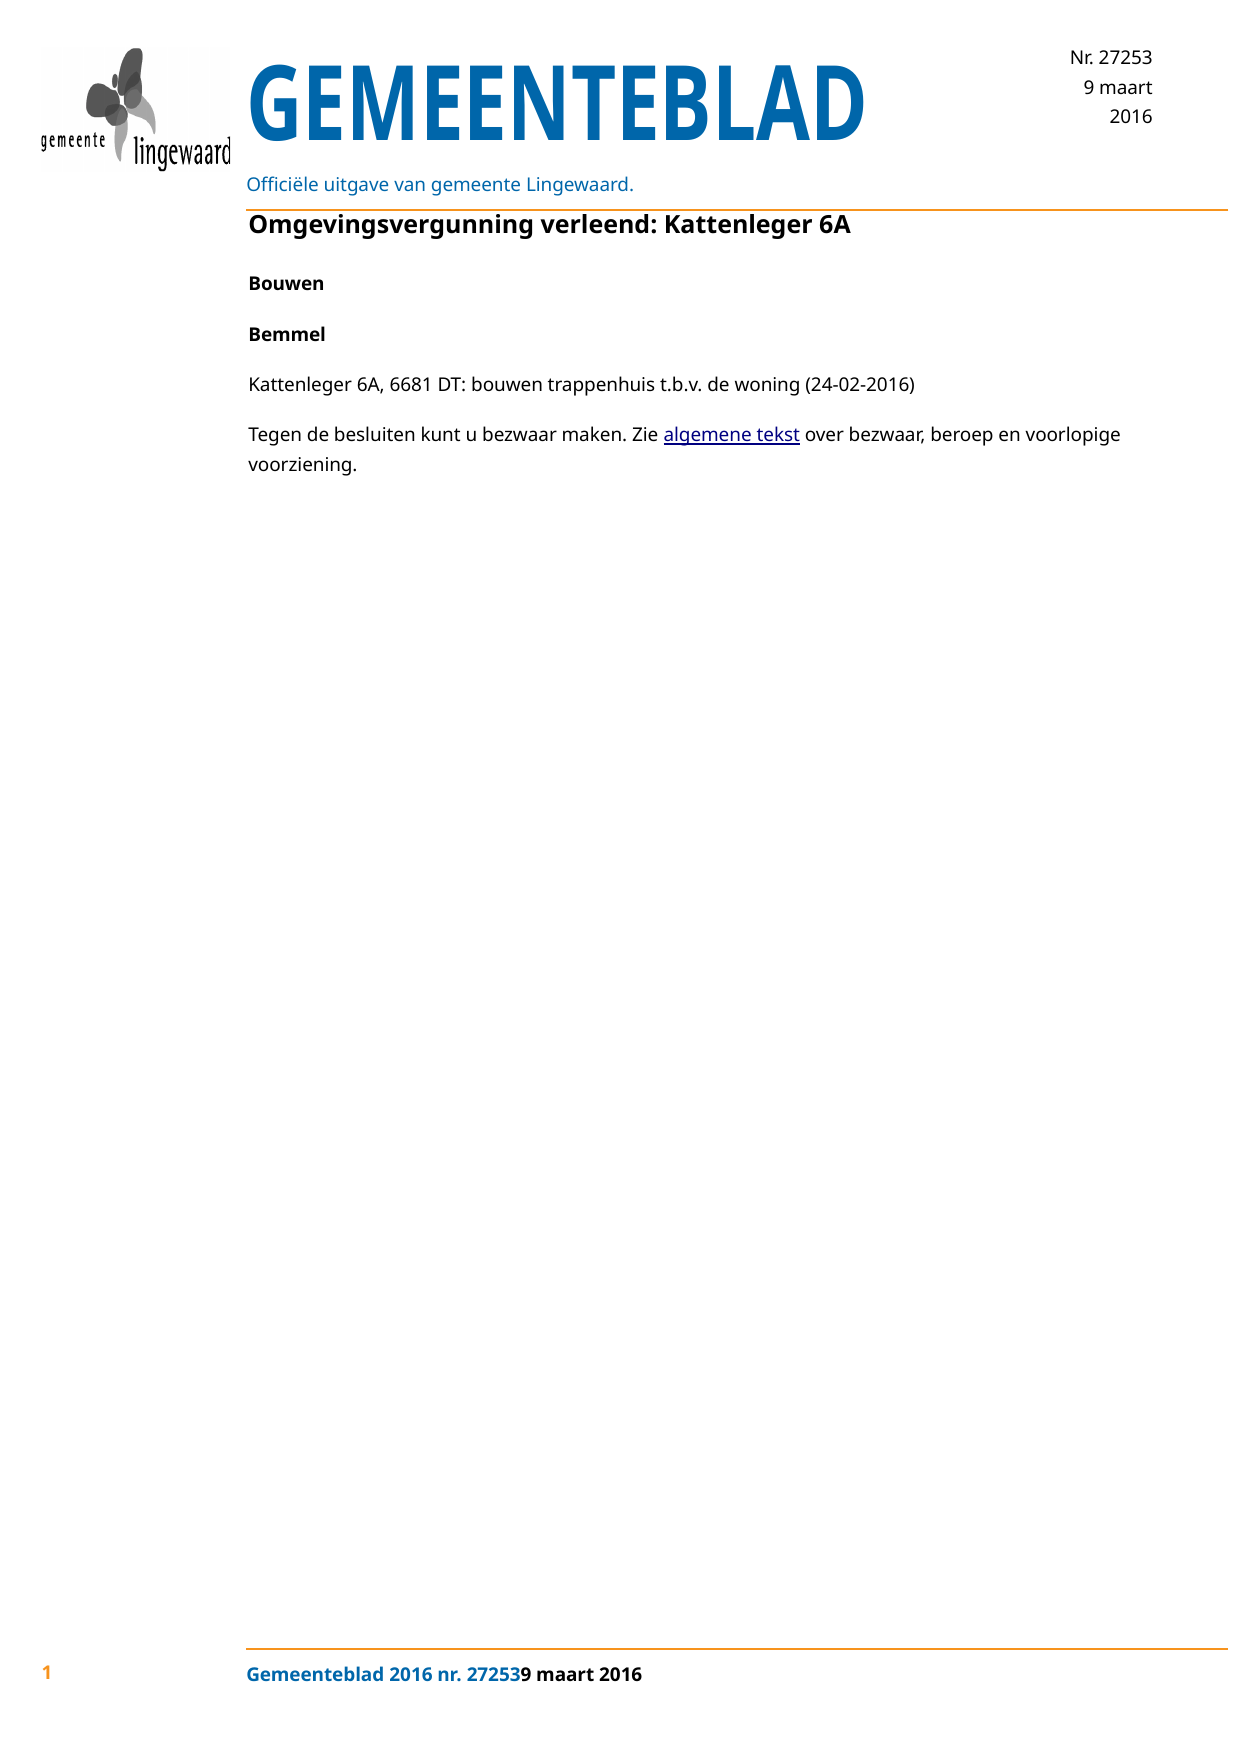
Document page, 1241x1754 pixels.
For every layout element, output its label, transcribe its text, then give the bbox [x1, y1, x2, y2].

text Omgevingsvergunning verleend: Kattenleger 6A [248, 211, 1152, 241]
text Kattenleger 6A, 6681 DT: bouwen trappenhuis t.b.v. de woning (24-02-2016) [248, 371, 1152, 397]
text Tegen de besluiten kunt u bezwaar maken. Zie algemene tekst over bezwaar, beroep en voorlopige voorziening. [248, 422, 1152, 477]
text Bouwen [248, 270, 1152, 296]
text Bemmel [248, 321, 1152, 346]
picture [41, 47, 231, 172]
